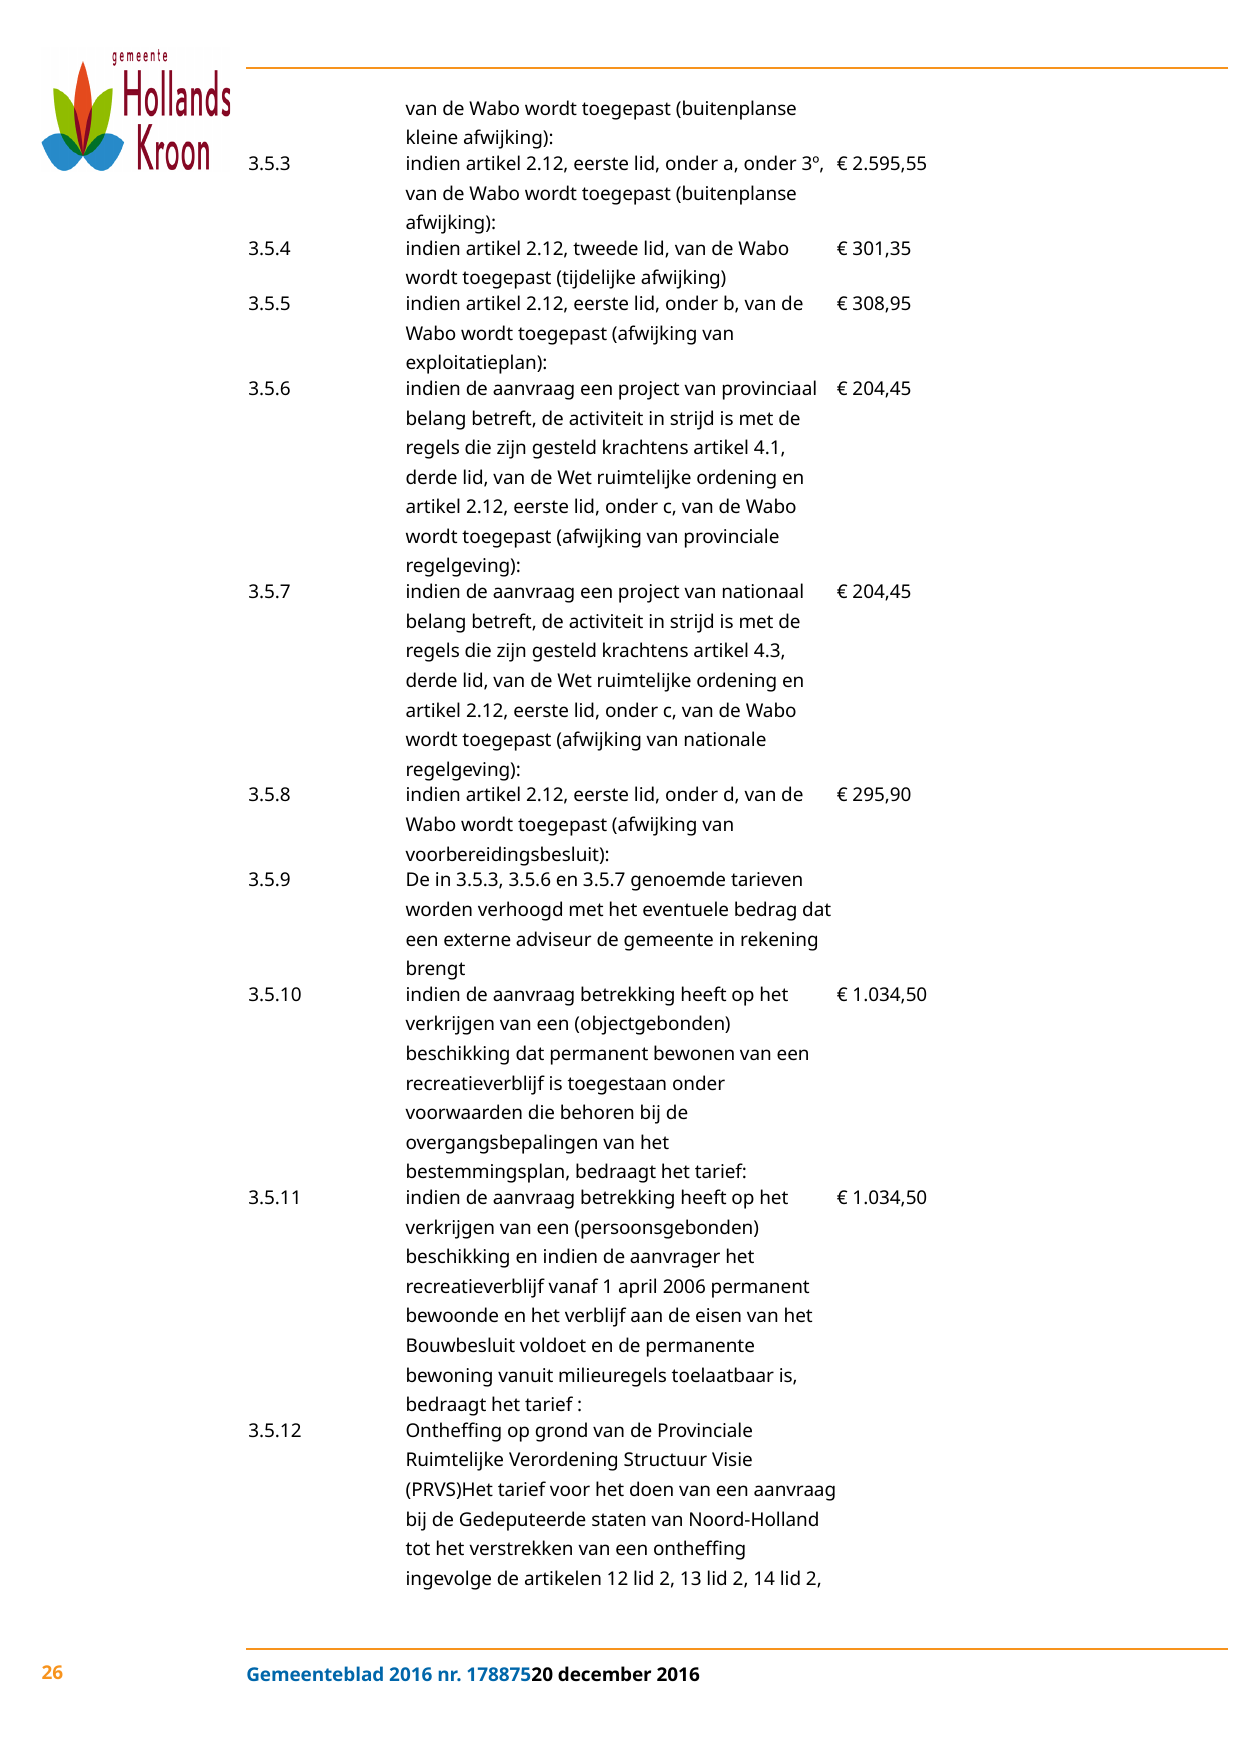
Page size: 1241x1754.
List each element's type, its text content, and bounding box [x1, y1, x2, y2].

table_cell € 204,45 [837, 375, 994, 578]
table_cell 3.5.5 [248, 290, 405, 375]
table_cell 3.5.12 [248, 1417, 405, 1591]
table_cell [994, 235, 1152, 290]
table_cell € 2.595,55 [837, 150, 994, 235]
table_cell [994, 375, 1152, 578]
table_cell indien artikel 2.12, eerste lid, onder a, onder 3º, van de Wabo wordt toegepast (buitenplanse afwijking): [405, 150, 837, 235]
picture [41, 47, 231, 172]
table_cell De in 3.5.3, 3.5.6 en 3.5.7 genoemde tarieven worden verhoogd met het eventuele bedrag dat een externe adviseur de gemeente in rekening brengt [405, 867, 837, 981]
table_cell [994, 981, 1152, 1184]
table_cell € 308,95 [837, 290, 994, 375]
table_cell [837, 867, 994, 981]
table_cell € 295,90 [837, 782, 994, 867]
table_cell € 1.034,50 [837, 1184, 994, 1417]
table_cell € 204,45 [837, 579, 994, 782]
table_cell [994, 290, 1152, 375]
table_cell Ontheffing op grond van de Provinciale Ruimtelijke Verordening Structuur Visie (PRVS)Het tarief voor het doen van een aanvraag bij de Gedeputeerde staten van Noord‐Holland tot het verstrekken van een ontheffing ingevolge de artikelen 12 lid 2, 13 lid 2, 14 lid 2, [405, 1417, 837, 1591]
table_cell 3.5.11 [248, 1184, 405, 1417]
table_cell indien de aanvraag een project van nationaal belang betreft, de activiteit in strijd is met de regels die zijn gesteld krachtens artikel 4.3, derde lid, van de Wet ruimtelijke ordening en artikel 2.12, eerste lid, onder c, van de Wabo wordt toegepast (afwijking van nationale regelgeving): [405, 579, 837, 782]
table_cell 3.5.9 [248, 867, 405, 981]
table_cell 3.5.10 [248, 981, 405, 1184]
table_cell 3.5.3 [248, 150, 405, 235]
table_cell indien artikel 2.12, eerste lid, onder b, van de Wabo wordt toegepast (afwijking van exploitatieplan): [405, 290, 837, 375]
table_cell [994, 95, 1152, 150]
table_cell [248, 95, 405, 150]
table_cell 3.5.6 [248, 375, 405, 578]
table_cell [994, 782, 1152, 867]
table_cell 3.5.4 [248, 235, 405, 290]
table_cell [837, 1417, 994, 1591]
table_cell indien artikel 2.12, eerste lid, onder d, van de Wabo wordt toegepast (afwijking van voorbereidingsbesluit): [405, 782, 837, 867]
table_cell 3.5.8 [248, 782, 405, 867]
table_cell indien de aanvraag betrekking heeft op het verkrijgen van een (persoonsgebonden) beschikking en indien de aanvrager het recreatieverblijf vanaf 1 april 2006 permanent bewoonde en het verblijf aan de eisen van het Bouwbesluit voldoet en de permanente bewoning vanuit milieuregels toelaatbaar is, bedraagt het tarief : [405, 1184, 837, 1417]
table_cell indien de aanvraag betrekking heeft op het verkrijgen van een (objectgebonden) beschikking dat permanent bewonen van een recreatieverblijf is toegestaan onder voorwaarden die behoren bij de overgangsbepalingen van het bestemmingsplan, bedraagt het tarief: [405, 981, 837, 1184]
table_cell [837, 95, 994, 150]
table_cell € 301,35 [837, 235, 994, 290]
table_cell indien artikel 2.12, tweede lid, van de Wabo wordt toegepast (tijdelijke afwijking) [405, 235, 837, 290]
table_cell van de Wabo wordt toegepast (buitenplanse kleine afwijking): [405, 95, 837, 150]
table_cell [994, 579, 1152, 782]
table_cell 3.5.7 [248, 579, 405, 782]
table_cell [994, 1417, 1152, 1591]
table_cell [994, 1184, 1152, 1417]
table_cell [994, 150, 1152, 235]
table_cell [994, 867, 1152, 981]
table_cell indien de aanvraag een project van provinciaal belang betreft, de activiteit in strijd is met de regels die zijn gesteld krachtens artikel 4.1, derde lid, van de Wet ruimtelijke ordening en artikel 2.12, eerste lid, onder c, van de Wabo wordt toegepast (afwijking van provinciale regelgeving): [405, 375, 837, 578]
table_cell € 1.034,50 [837, 981, 994, 1184]
